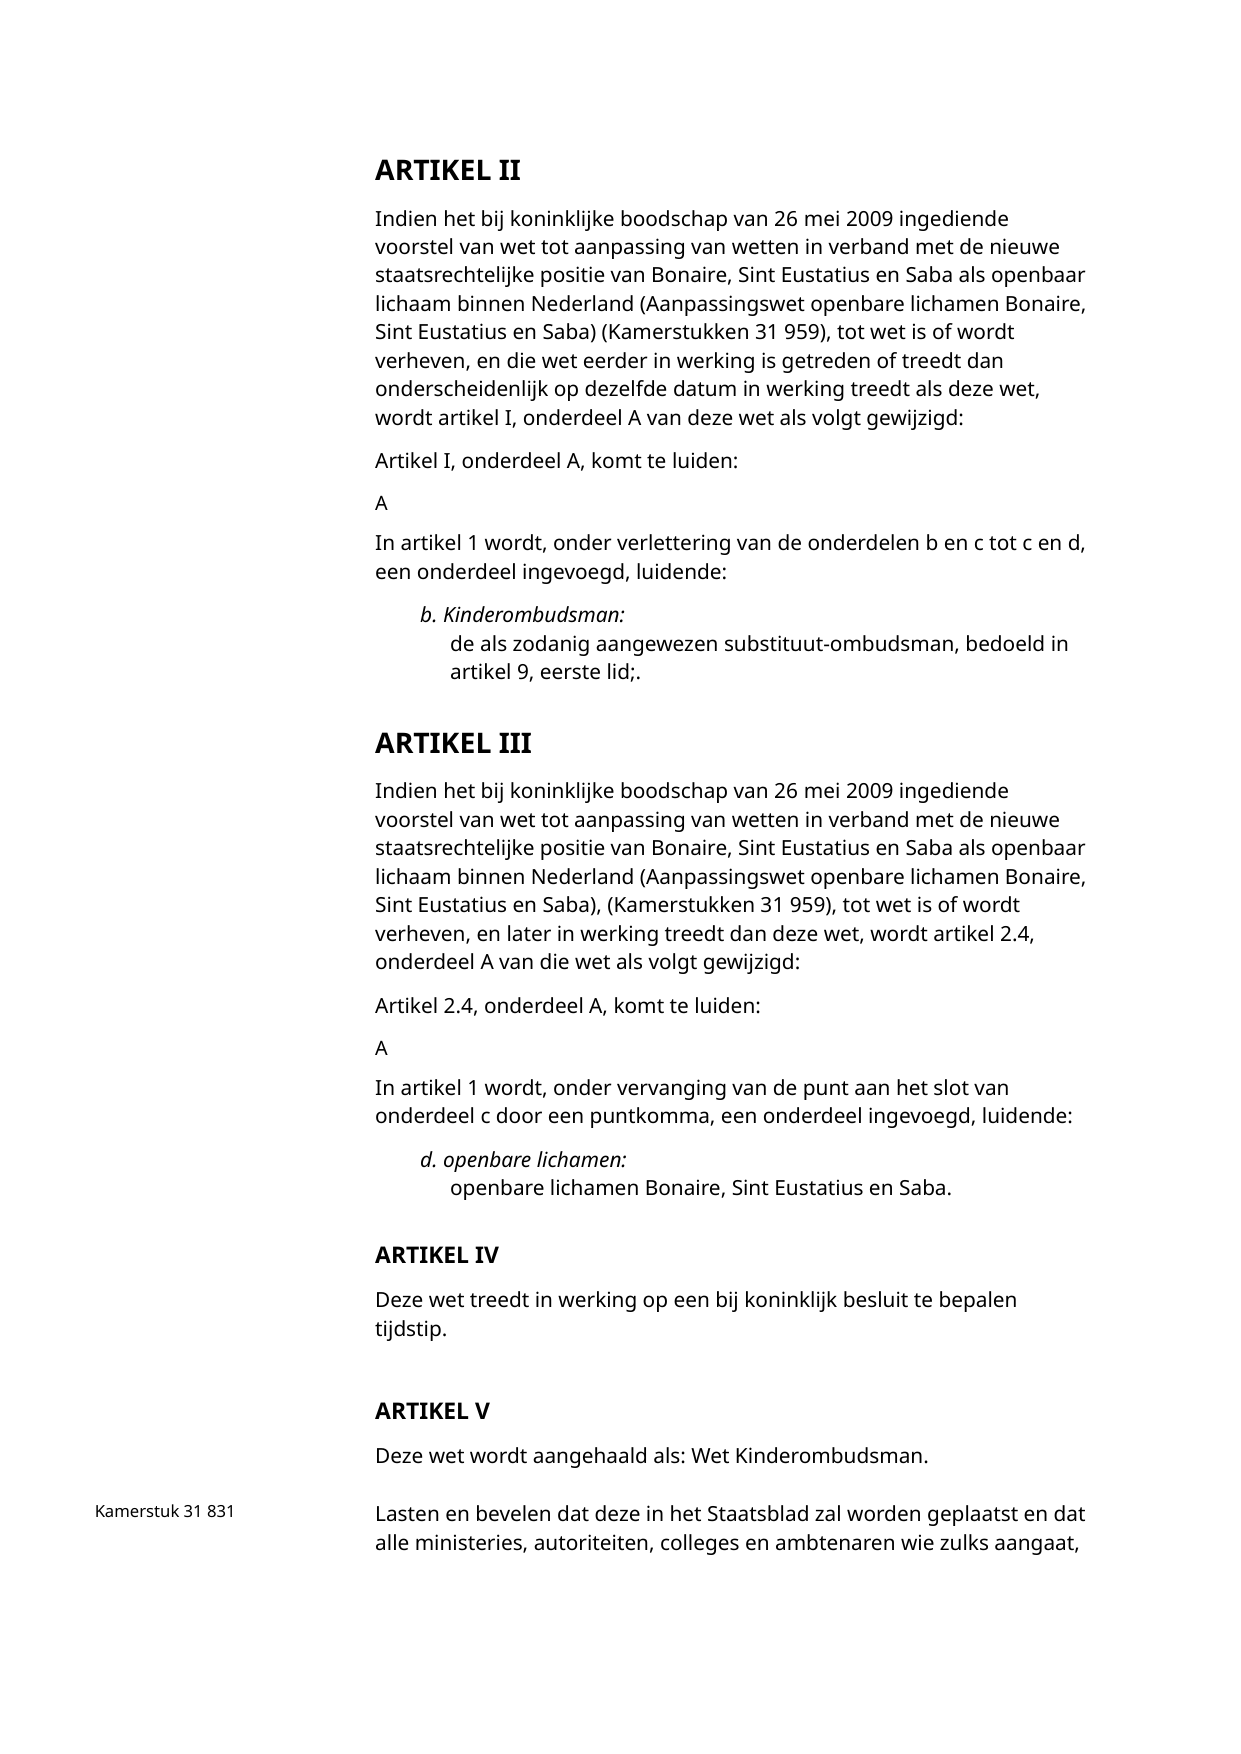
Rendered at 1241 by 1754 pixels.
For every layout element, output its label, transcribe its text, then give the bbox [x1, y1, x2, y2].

text A [375, 489, 1090, 517]
subtitle ARTIKEL III [375, 723, 1090, 762]
text Deze wet treedt in werking op een bij koninklijk besluit te bepalen tijdstip. [375, 1285, 1090, 1342]
subtitle ARTIKEL V [375, 1395, 1090, 1426]
text b. Kinderombudsman: [420, 600, 1090, 629]
subtitle ARTIKEL IV [375, 1239, 1090, 1270]
text In artikel 1 wordt, onder verlettering van de onderdelen b en c tot c en d, een onderdeel ingevoegd, luidende: [375, 528, 1090, 585]
text d. openbare lichamen: [420, 1145, 1090, 1173]
text Indien het bij koninklijke boodschap van 26 mei 2009 ingediende voorstel van wet tot aanpassing van wetten in verband met de nieuwe staatsrechtelijke positie van Bonaire, Sint Eustatius en Saba als openbaar lichaam binnen Nederland (Aanpassingswet openbare lichamen Bonaire, Sint Eustatius en Saba), (Kamerstukken 31 959), tot wet is of wordt verheven, en later in werking treedt dan deze wet, wordt artikel 2.4, onderdeel A van die wet als volgt gewijzigd: [375, 777, 1090, 976]
text Kamerstuk 31 831 [94, 1499, 328, 1522]
text Artikel I, onderdeel A, komt te luiden: [375, 446, 1090, 474]
text Lasten en bevelen dat deze in het Staatsblad zal worden geplaatst en dat alle ministeries, autoriteiten, colleges en ambtenaren wie zulks aangaat, [375, 1499, 1090, 1556]
text Indien het bij koninklijke boodschap van 26 mei 2009 ingediende voorstel van wet tot aanpassing van wetten in verband met de nieuwe staatsrechtelijke positie van Bonaire, Sint Eustatius en Saba als openbaar lichaam binnen Nederland (Aanpassingswet openbare lichamen Bonaire, Sint Eustatius en Saba) (Kamerstukken 31 959), tot wet is of wordt verheven, en die wet eerder in werking is getreden of treedt dan onderscheidenlijk op dezelfde datum in werking treedt als deze wet, wordt artikel I, onderdeel A van deze wet als volgt gewijzigd: [375, 204, 1090, 431]
text In artikel 1 wordt, onder vervanging van de punt aan het slot van onderdeel c door een puntkomma, een onderdeel ingevoegd, luidende: [375, 1073, 1090, 1130]
subtitle ARTIKEL II [375, 150, 1090, 189]
text Deze wet wordt aangehaald als: Wet Kinderombudsman. [375, 1441, 1090, 1469]
text Artikel 2.4, onderdeel A, komt te luiden: [375, 991, 1090, 1019]
text A [375, 1034, 1090, 1061]
text openbare lichamen Bonaire, Sint Eustatius en Saba. [450, 1173, 1090, 1202]
text de als zodanig aangewezen substituut-ombudsman, bedoeld in artikel 9, eerste lid;. [450, 629, 1090, 686]
